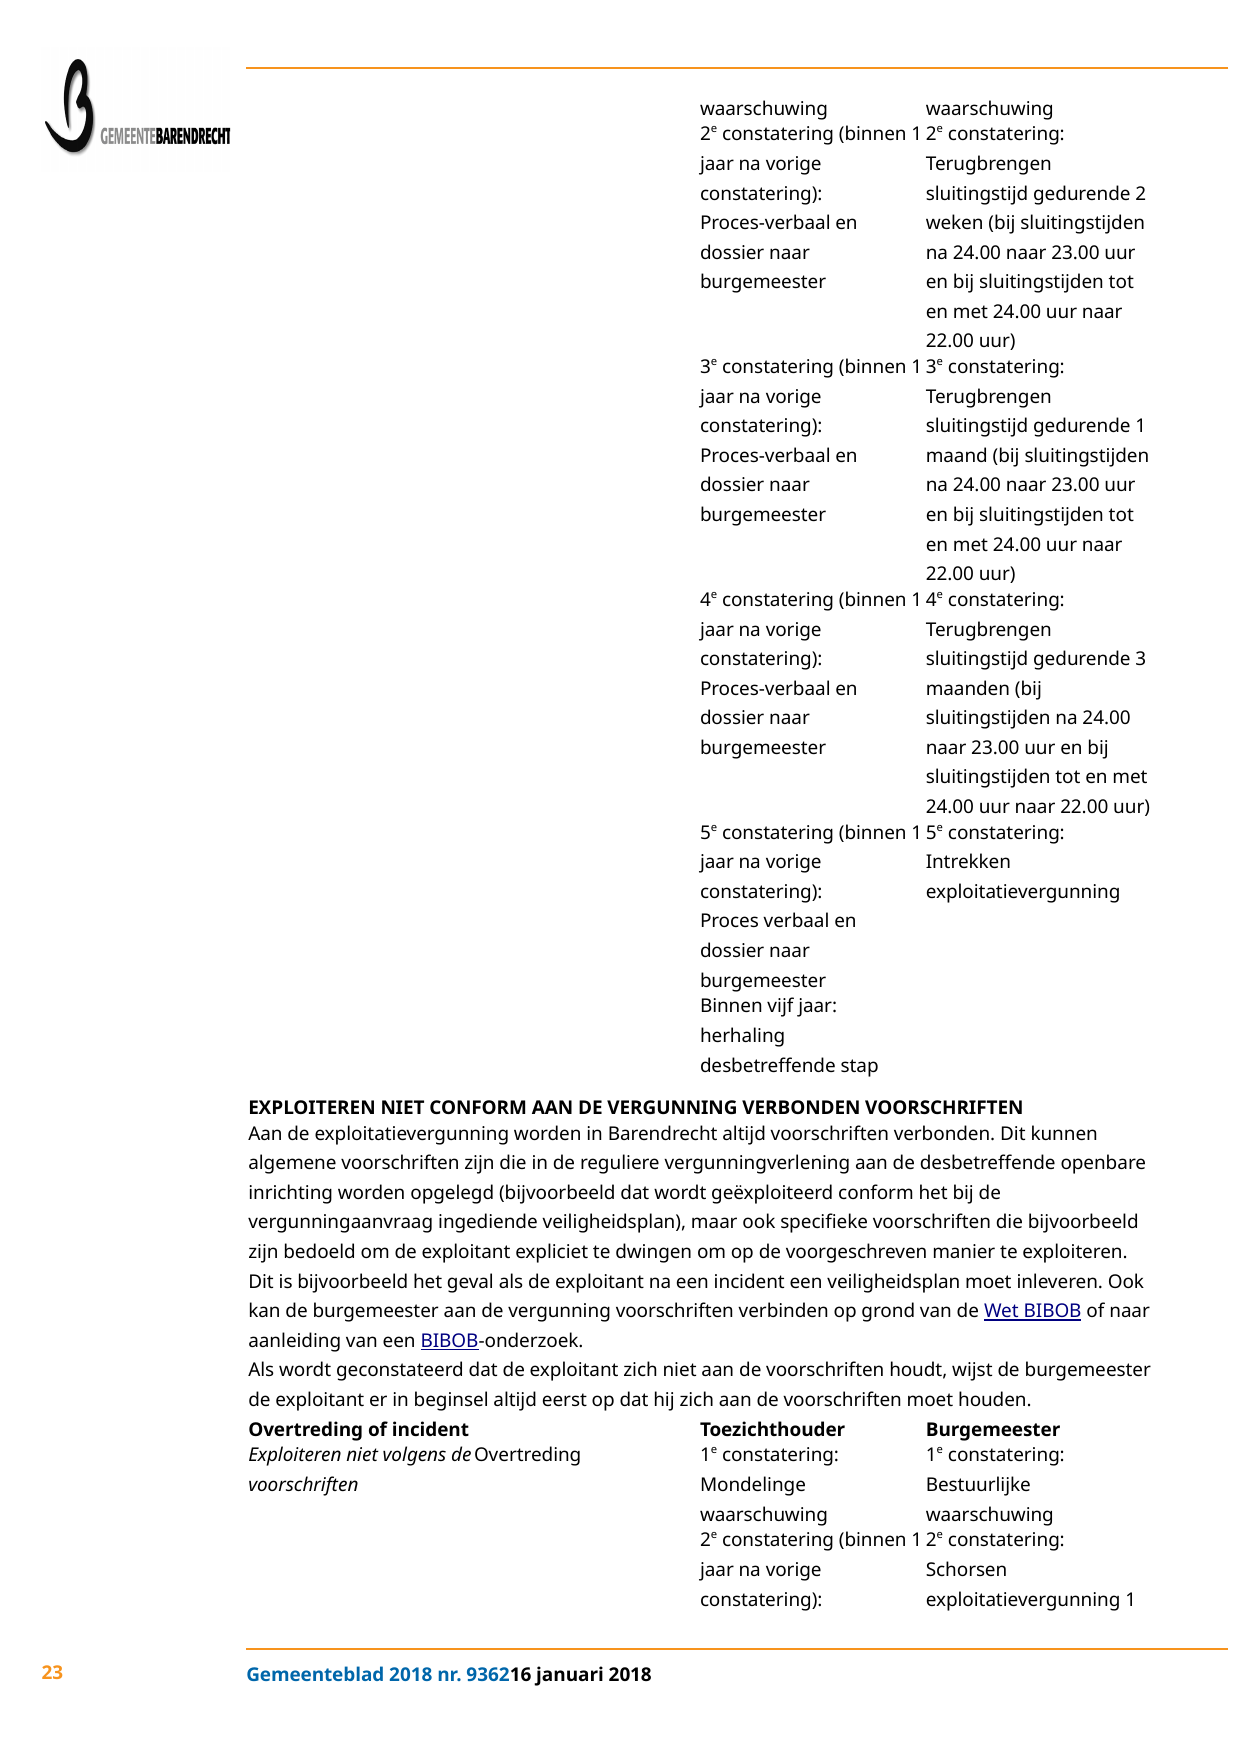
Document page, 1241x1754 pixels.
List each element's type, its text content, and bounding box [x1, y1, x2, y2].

table_cell [474, 95, 700, 121]
table_header [474, 1416, 700, 1442]
table_cell waarschuwing [700, 95, 926, 121]
table_cell [248, 586, 474, 819]
table_cell Overtreding [474, 1442, 700, 1527]
table_cell 4e constatering: Terugbrengen sluitingstijd gedurende 3 maanden (bij sluitingstijden na 24.00 naar 23.00 uur en bij sluitingstijden tot en met 24.00 uur naar 22.00 uur) [926, 586, 1152, 819]
table_cell 5e constatering: Intrekken exploitatievergunning [926, 819, 1152, 993]
table_cell 2e constatering: Schorsen exploitatievergunning 1 [926, 1527, 1152, 1611]
table_cell 2e constatering (binnen 1 jaar na vorige constatering): [700, 1527, 926, 1611]
table_cell [248, 121, 474, 353]
table_cell 2e constatering: Terugbrengen sluitingstijd gedurende 2 weken (bij sluitingstijden na 24.00 naar 23.00 uur en bij sluitingstijden tot en met 24.00 uur naar 22.00 uur) [926, 121, 1152, 353]
table_cell [248, 95, 474, 121]
table_cell Exploiteren niet volgens de voorschriften [248, 1442, 474, 1527]
table_cell 3e constatering (binnen 1 jaar na vorige constatering): Proces-verbaal en dossier naar burgemeester [700, 353, 926, 586]
table_cell 1e constatering: Bestuurlijke waarschuwing [926, 1442, 1152, 1527]
table_cell 1e constatering: Mondelinge waarschuwing [700, 1442, 926, 1527]
text Als wordt geconstateerd dat de exploitant zich niet aan de voorschriften houdt, wijst de burgemeester de exploitant er in beginsel altijd eerst op dat hij zich aan de voorschriften moet houden. [248, 1357, 1152, 1412]
text Aan de exploitatievergunning worden in Barendrecht altijd voorschriften verbonden. Dit kunnen algemene voorschriften zijn die in de reguliere vergunningverlening aan de desbetreffende openbare inrichting worden opgelegd (bijvoorbeeld dat wordt geëxploiteerd conform het bij de vergunningaanvraag ingediende veiligheidsplan), maar ook specifieke voorschriften die bijvoorbeeld zijn bedoeld om de exploitant expliciet te dwingen om op de voorgeschreven manier te exploiteren. Dit is bijvoorbeeld het geval als de exploitant na een incident een veiligheidsplan moet inleveren. Ook kan de burgemeester aan de vergunning voorschriften verbinden op grond van de Wet BIBOB of naar aanleiding van een BIBOB-onderzoek. [248, 1120, 1152, 1353]
text EXPLOITEREN NIET CONFORM AAN DE VERGUNNING VERBONDEN VOORSCHRIFTEN [248, 1094, 1152, 1120]
table_cell [248, 993, 474, 1077]
table_cell waarschuwing [926, 95, 1152, 121]
table_header Burgemeester [926, 1416, 1152, 1442]
table_header Overtreding of incident [248, 1416, 474, 1442]
picture [41, 47, 231, 172]
table_cell [474, 993, 700, 1077]
table_cell 4e constatering (binnen 1 jaar na vorige constatering): Proces-verbaal en dossier naar burgemeester [700, 586, 926, 819]
table_cell [474, 586, 700, 819]
table_cell [926, 993, 1152, 1077]
table_cell 3e constatering: Terugbrengen sluitingstijd gedurende 1 maand (bij sluitingstijden na 24.00 naar 23.00 uur en bij sluitingstijden tot en met 24.00 uur naar 22.00 uur) [926, 353, 1152, 586]
table_cell [474, 1527, 700, 1611]
table_cell [474, 819, 700, 993]
table_header Toezichthouder [700, 1416, 926, 1442]
table_cell [248, 819, 474, 993]
table_cell [474, 353, 700, 586]
table_cell 5e constatering (binnen 1 jaar na vorige constatering): Proces verbaal en dossier naar burgemeester [700, 819, 926, 993]
table_cell [248, 1527, 474, 1611]
table_cell Binnen vijf jaar: herhaling desbetreffende stap [700, 993, 926, 1077]
table_cell 2e constatering (binnen 1 jaar na vorige constatering): Proces-verbaal en dossier naar burgemeester [700, 121, 926, 353]
table_cell [248, 353, 474, 586]
table_cell [474, 121, 700, 353]
